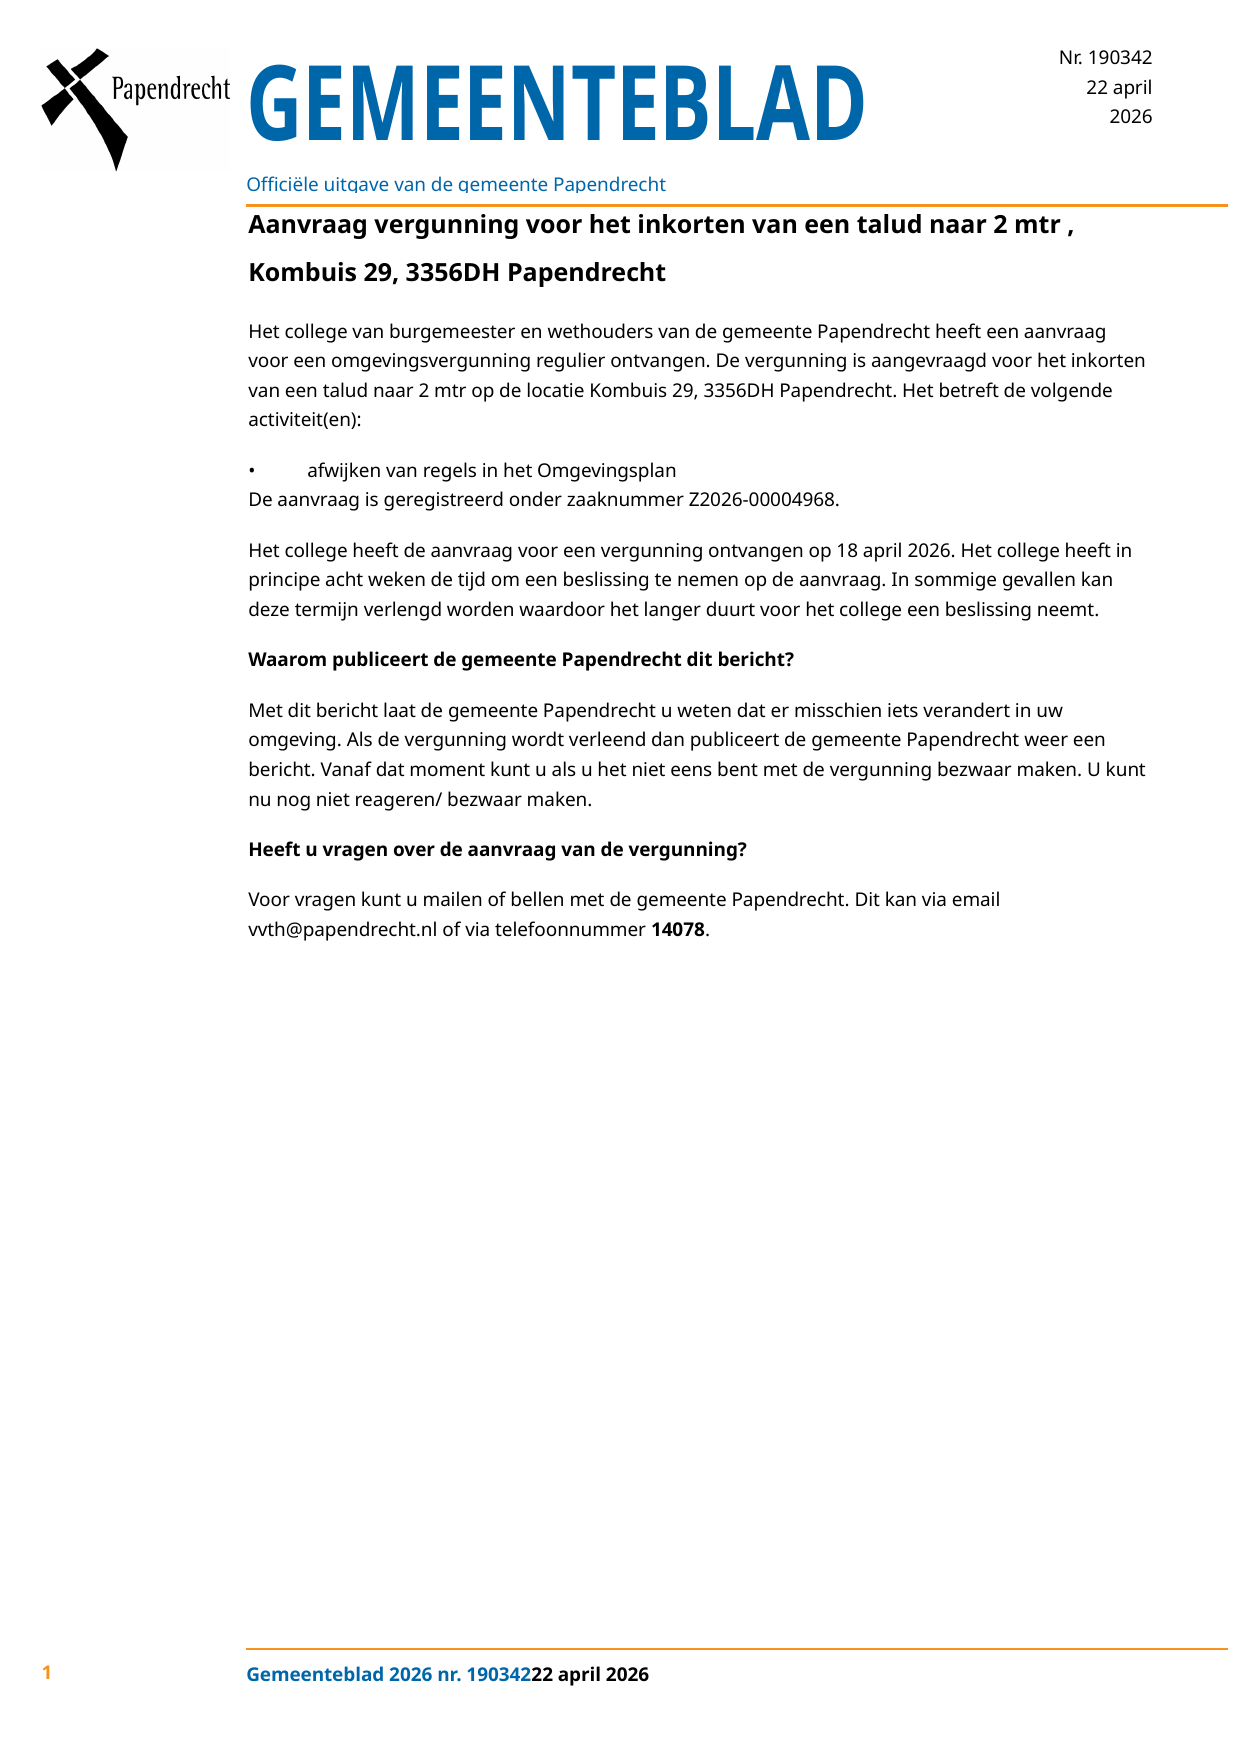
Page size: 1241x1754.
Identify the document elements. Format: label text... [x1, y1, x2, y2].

text Het college van burgemeester en wethouders van de gemeente Papendrecht heeft een aanvraag voor een omgevingsvergunning regulier ontvangen. De vergunning is aangevraagd voor het inkorten van een talud naar 2 mtr op de locatie Kombuis 29, 3356DH Papendrecht. Het betreft de volgende activiteit(en): [248, 318, 1152, 432]
text Met dit bericht laat de gemeente Papendrecht u weten dat er misschien iets verandert in uw omgeving. Als de vergunning wordt verleend dan publiceert de gemeente Papendrecht weer een bericht. Vanaf dat moment kunt u als u het niet eens bent met de vergunning bezwaar maken. U kunt nu nog niet reageren/ bezwaar maken. [248, 697, 1152, 812]
text Waarom publiceert de gemeente Papendrecht dit bericht? [248, 647, 1152, 672]
picture [41, 47, 231, 172]
text Aanvraag vergunning voor het inkorten van een talud naar 2 mtr , Kombuis 29, 3356DH Papendrecht [248, 207, 1152, 288]
list afwijken van regels in het Omgevingsplan [248, 457, 1152, 483]
text De aanvraag is geregistreerd onder zaaknummer Z2026-00004968. [248, 487, 1152, 512]
text Voor vragen kunt u mailen of bellen met de gemeente Papendrecht. Dit kan via email vvth@papendrecht.nl of via telefoonnummer 14078. [248, 887, 1152, 942]
text Heeft u vragen over de aanvraag van de vergunning? [248, 836, 1152, 862]
text Het college heeft de aanvraag voor een vergunning ontvangen op 18 april 2026. Het college heeft in principe acht weken de tijd om een beslissing te nemen op de aanvraag. In sommige gevallen kan deze termijn verlengd worden waardoor het langer duurt voor het college een beslissing neemt. [248, 537, 1152, 622]
